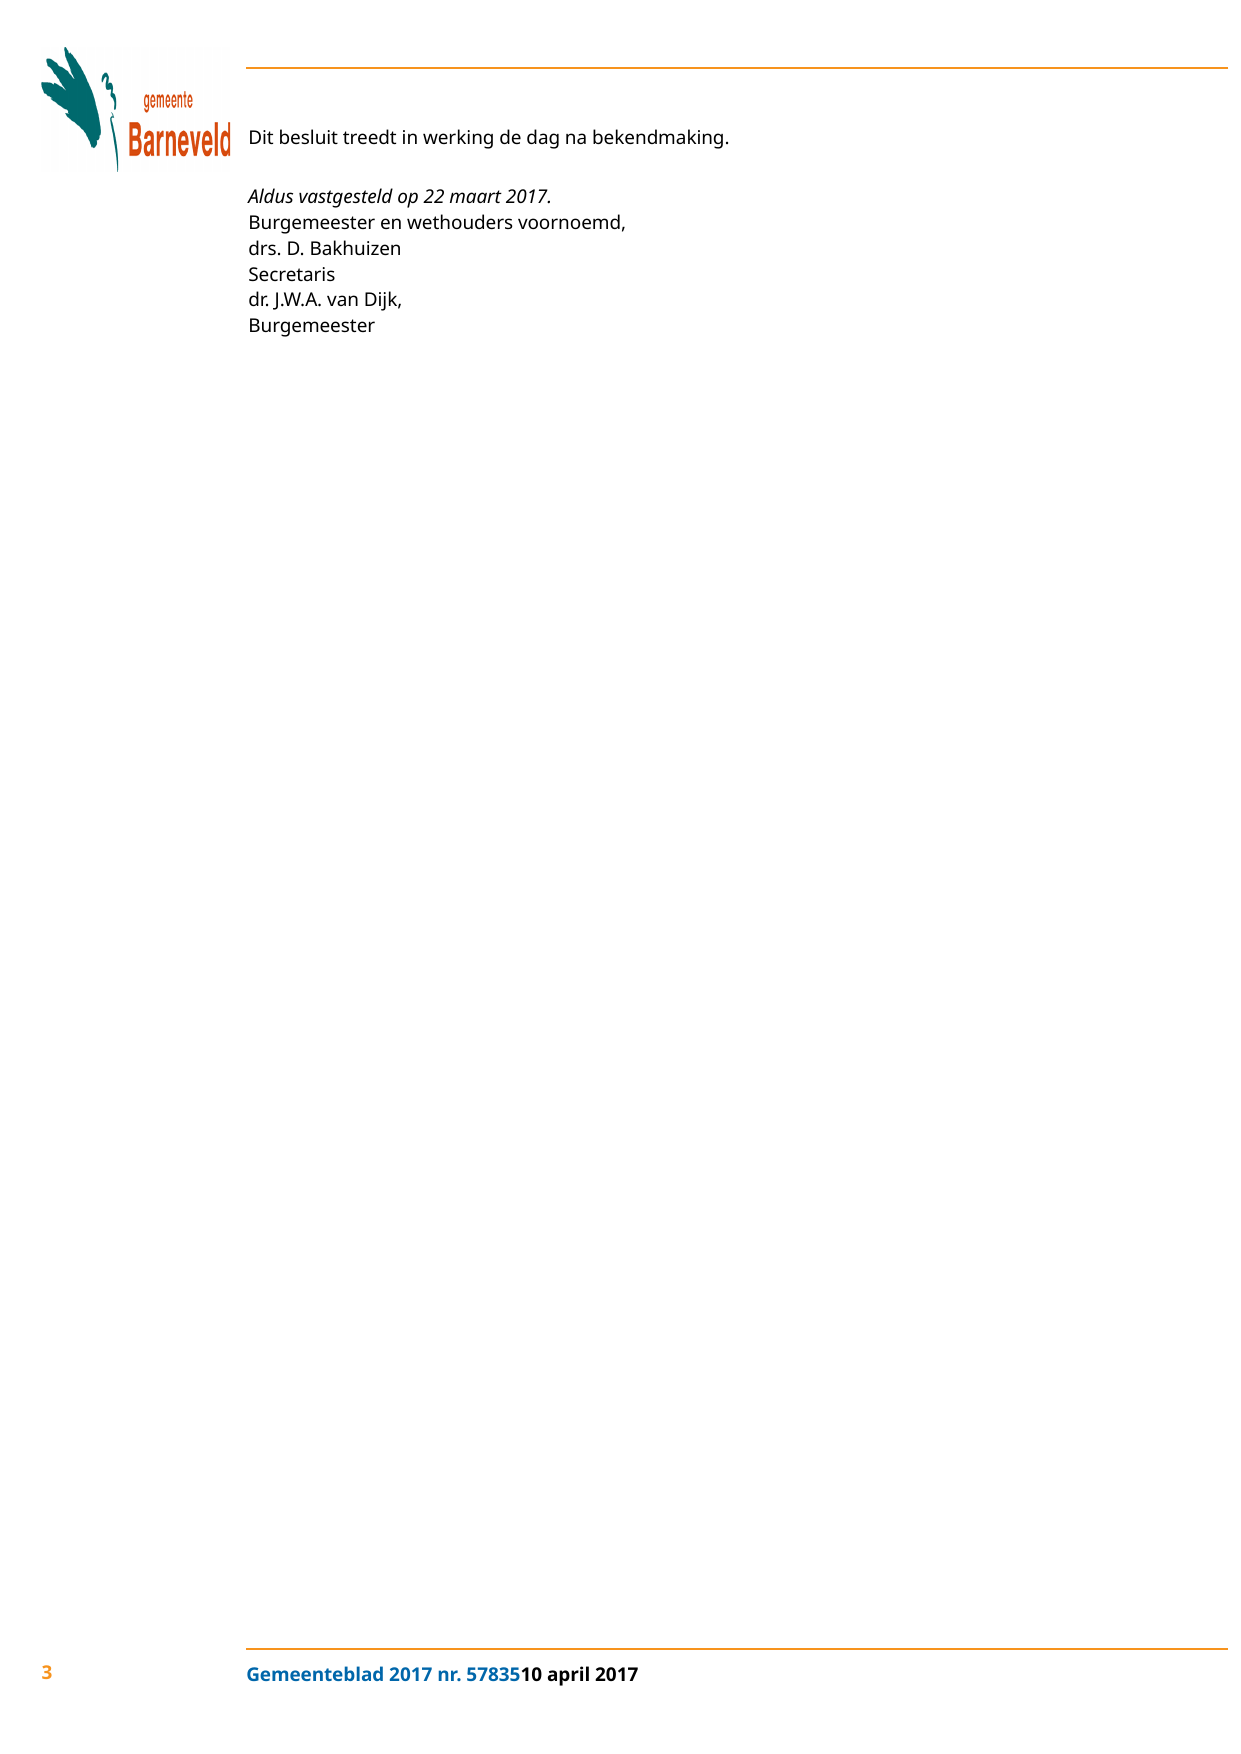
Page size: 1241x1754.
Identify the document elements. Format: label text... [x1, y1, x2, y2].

text Burgemeester en wethouders voornoemd, [248, 209, 1152, 235]
text Dit besluit treedt in werking de dag na bekendmaking. [248, 124, 1152, 150]
text Aldus vastgesteld op 22 maart 2017. [248, 183, 1152, 209]
text dr. J.W.A. van Dijk, [248, 286, 1152, 312]
text Burgemeester [248, 312, 1152, 338]
text Secretaris [248, 261, 1152, 286]
text drs. D. Bakhuizen [248, 235, 1152, 261]
picture [41, 47, 231, 172]
